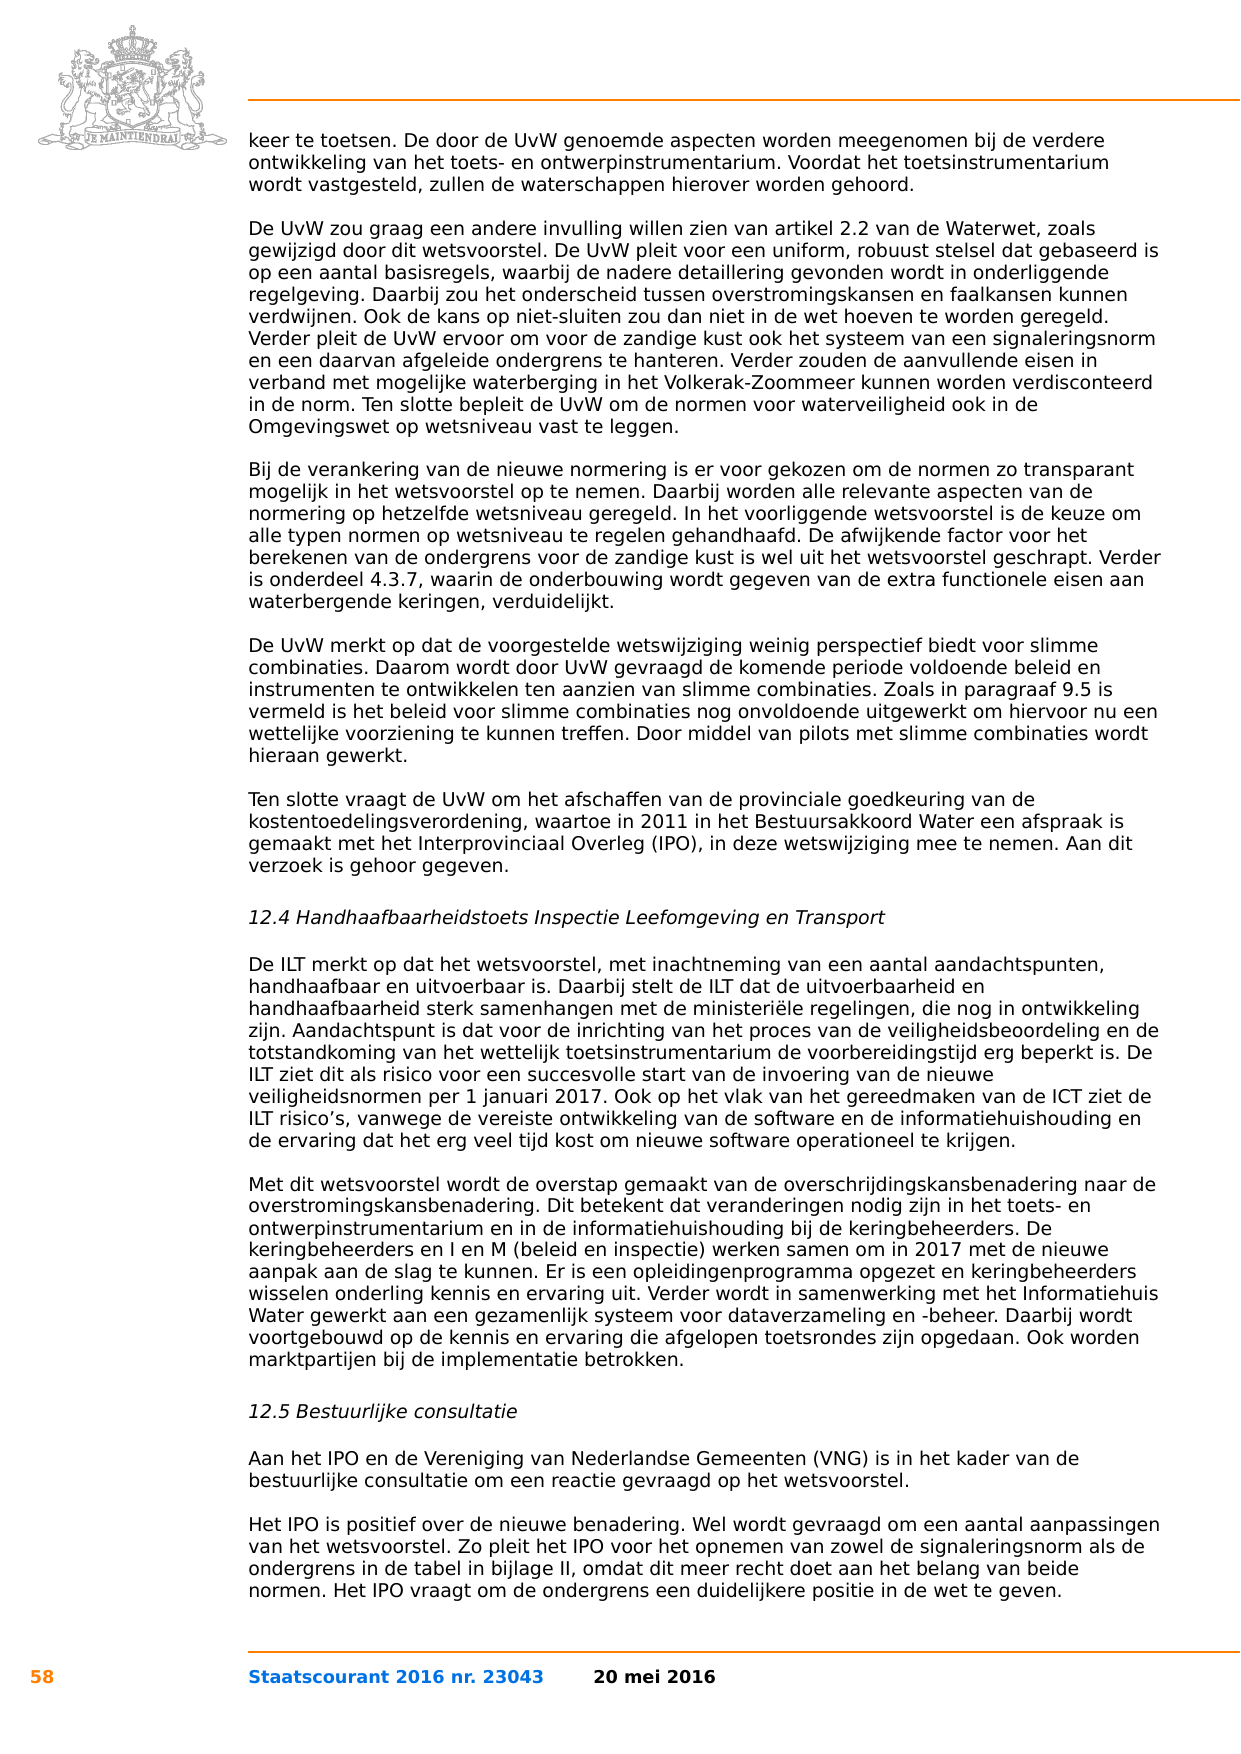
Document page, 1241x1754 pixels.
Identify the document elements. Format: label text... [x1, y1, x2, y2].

text Ten slotte vraagt de UvW om het afschaffen van de provinciale goedkeuring van de kostentoedelingsverordening, waartoe in 2011 in het Bestuursakkoord Water een afspraak is gemaakt met het Interprovinciaal Overleg (IPO), in deze wetswijziging mee te nemen. Aan dit verzoek is gehoor gegeven. [248, 789, 1163, 877]
subtitle 12.5 Bestuurlijke consultatie [248, 1401, 1163, 1423]
text Met dit wetsvoorstel wordt de overstap gemaakt van de overschrijdingskansbenadering naar de overstromingskansbenadering. Dit betekent dat veranderingen nodig zijn in het toets- en ontwerpinstrumentarium en in de informatiehuishouding bij de keringbeheerders. De keringbeheerders en I en M (beleid en inspectie) werken samen om in 2017 met de nieuwe aanpak aan de slag te kunnen. Er is een opleidingenprogramma opgezet en keringbeheerders wisselen onderling kennis en ervaring uit. Verder wordt in samenwerking met het Informatiehuis Water gewerkt aan een gezamenlijk systeem voor dataverzameling en -beheer. Daarbij wordt voortgebouwd op de kennis en ervaring die afgelopen toetsrondes zijn opgedaan. Ook worden marktpartijen bij de implementatie betrokken. [248, 1173, 1163, 1371]
text Het IPO is positief over de nieuwe benadering. Wel wordt gevraagd om een aantal aanpassingen van het wetsvoorstel. Zo pleit het IPO voor het opnemen van zowel de signaleringsnorm als de ondergrens in de tabel in bijlage II, omdat dit meer recht doet aan het belang van beide normen. Het IPO vraagt om de ondergrens een duidelijkere positie in de wet te geven. [248, 1514, 1163, 1602]
text De ILT merkt op dat het wetsvoorstel, met inachtneming van een aantal aandachtspunten, handhaafbaar en uitvoerbaar is. Daarbij stelt de ILT dat de uitvoerbaarheid en handhaafbaarheid sterk samenhangen met de ministeriële regelingen, die nog in ontwikkeling zijn. Aandachtspunt is dat voor de inrichting van het proces van de veiligheidsbeoordeling en de totstandkoming van het wettelijk toetsinstrumentarium de voorbereidingstijd erg beperkt is. De ILT ziet dit als risico voor een succesvolle start van de invoering van de nieuwe veiligheidsnormen per 1 januari 2017. Ook op het vlak van het gereedmaken van de ICT ziet de ILT risico’s, vanwege de vereiste ontwikkeling van de software en de informatiehuishouding en de ervaring dat het erg veel tijd kost om nieuwe software operationeel te krijgen. [248, 954, 1163, 1152]
text keer te toetsen. De door de UvW genoemde aspecten worden meegenomen bij de verdere ontwikkeling van het toets- en ontwerpinstrumentarium. Voordat het toetsinstrumentarium wordt vastgesteld, zullen de waterschappen hierover worden gehoord. [248, 130, 1163, 196]
text De UvW zou graag een andere invulling willen zien van artikel 2.2 van de Waterwet, zoals gewijzigd door dit wetsvoorstel. De UvW pleit voor een uniform, robuust stelsel dat gebaseerd is op een aantal basisregels, waarbij de nadere detaillering gevonden wordt in onderliggende regelgeving. Daarbij zou het onderscheid tussen overstromingskansen en faalkansen kunnen verdwijnen. Ook de kans op niet-sluiten zou dan niet in de wet hoeven te worden geregeld. Verder pleit de UvW ervoor om voor de zandige kust ook het systeem van een signaleringsnorm en een daarvan afgeleide ondergrens te hanteren. Verder zouden de aanvullende eisen in verband met mogelijke waterberging in het Volkerak-Zoommeer kunnen worden verdisconteerd in de norm. Ten slotte bepleit de UvW om de normen voor waterveiligheid ook in de Omgevingswet op wetsniveau vast te leggen. [248, 218, 1163, 437]
text Aan het IPO en de Vereniging van Nederlandse Gemeenten (VNG) is in het kader van de bestuurlijke consultatie om een reactie gevraagd op het wetsvoorstel. [248, 1448, 1163, 1492]
text De UvW merkt op dat de voorgestelde wetswijziging weinig perspectief biedt voor slimme combinaties. Daarom wordt door UvW gevraagd de komende periode voldoende beleid en instrumenten te ontwikkelen ten aanzien van slimme combinaties. Zoals in paragraaf 9.5 is vermeld is het beleid voor slimme combinaties nog onvoldoende uitgewerkt om hiervoor nu een wettelijke voorziening te kunnen treffen. Door middel van pilots met slimme combinaties wordt hieraan gewerkt. [248, 635, 1163, 767]
picture [38, 25, 227, 150]
text Bij de verankering van de nieuwe normering is er voor gekozen om de normen zo transparant mogelijk in het wetsvoorstel op te nemen. Daarbij worden alle relevante aspecten van de normering op hetzelfde wetsniveau geregeld. In het voorliggende wetsvoorstel is de keuze om alle typen normen op wetsniveau te regelen gehandhaafd. De afwijkende factor voor het berekenen van de ondergrens voor de zandige kust is wel uit het wetsvoorstel geschrapt. Verder is onderdeel 4.3.7, waarin de onderbouwing wordt gegeven van de extra functionele eisen aan waterbergende keringen, verduidelijkt. [248, 459, 1163, 613]
subtitle 12.4 Handhaafbaarheidstoets Inspectie Leefomgeving en Transport [248, 907, 1163, 929]
